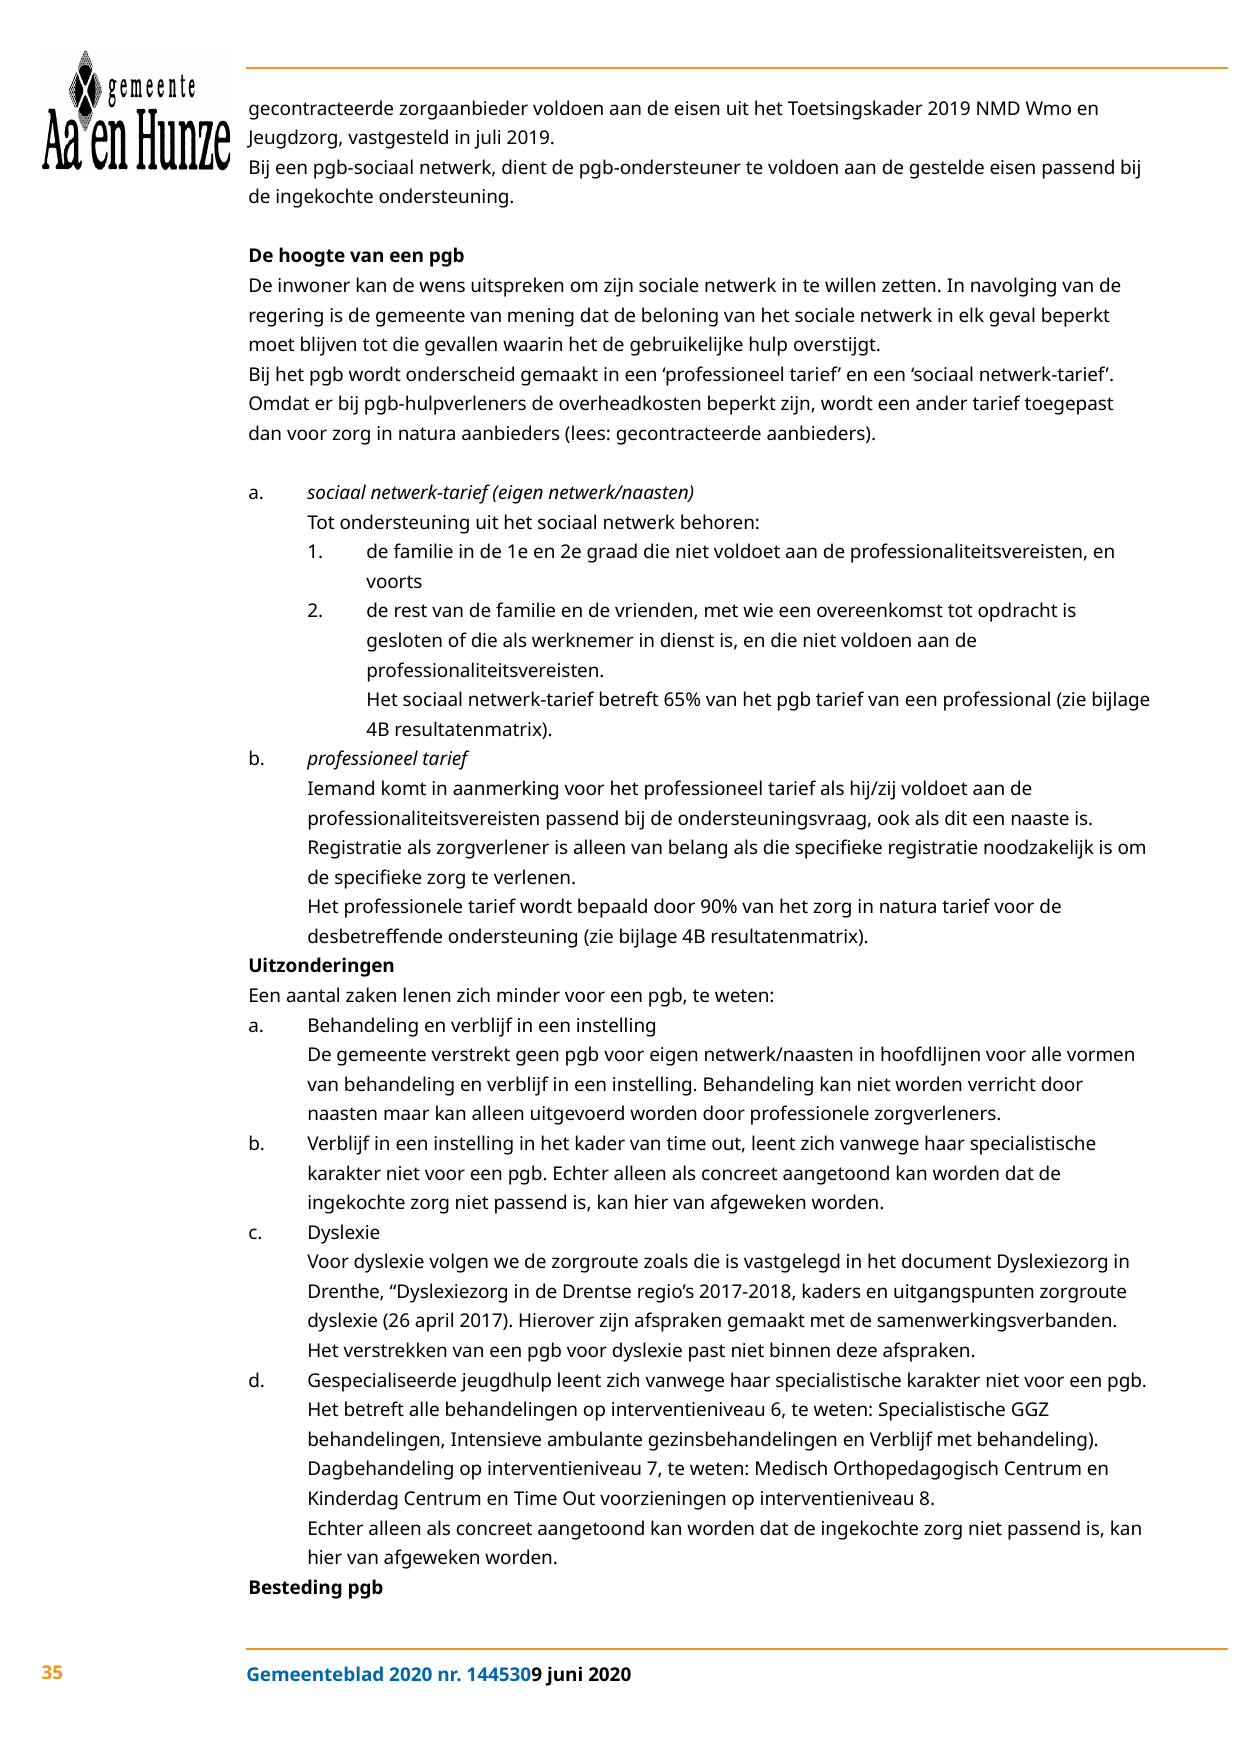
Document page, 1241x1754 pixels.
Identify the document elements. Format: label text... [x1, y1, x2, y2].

list Voor dyslexie volgen we de zorgroute zoals die is vastgelegd in het document Dyslexiezorg in Drenthe, “Dyslexiezorg in de Drentse regio’s 2017-2018, kaders en uitgangspunten zorgroute dyslexie (26 april 2017). Hierover zijn afspraken gemaakt met de samenwerkingsverbanden. Het verstrekken van een pgb voor dyslexie past niet binnen deze afspraken. [248, 1248, 1152, 1363]
text De hoogte van een pgb [248, 243, 1152, 268]
list Verblijf in een instelling in het kader van time out, leent zich vanwege haar specialistische karakter niet voor een pgb. Echter alleen als concreet aangetoond kan worden dat de ingekochte zorg niet passend is, kan hier van afgeweken worden. [248, 1130, 1152, 1215]
list Dyslexie [248, 1219, 1152, 1245]
list Echter alleen als concreet aangetoond kan worden dat de ingekochte zorg niet passend is, kan hier van afgeweken worden. [248, 1515, 1152, 1570]
list Iemand komt in aanmerking voor het professioneel tarief als hij/zij voldoet aan de professionaliteitsvereisten passend bij de ondersteuningsvraag, ook als dit een naaste is. Registratie als zorgverlener is alleen van belang als die specifieke registratie noodzakelijk is om de specifieke zorg te verlenen. [248, 775, 1152, 890]
list de rest van de familie en de vrienden, met wie een overeenkomst tot opdracht is gesloten of die als werknemer in dienst is, en die niet voldoen aan de professionaliteitsvereisten. [307, 598, 1152, 683]
picture [41, 47, 231, 172]
text Besteding pgb [248, 1574, 1152, 1600]
list de familie in de 1e en 2e graad die niet voldoet aan de professionaliteitsvereisten, en voorts [307, 538, 1152, 594]
text Bij een pgb-sociaal netwerk, dient de pgb-ondersteuner te voldoen aan de gestelde eisen passend bij de ingekochte ondersteuning. [248, 154, 1152, 209]
text Omdat er bij pgb-hulpverleners de overheadkosten beperkt zijn, wordt een ander tarief toegepast dan voor zorg in natura aanbieders (lees: gecontracteerde aanbieders). [248, 391, 1152, 446]
text Bij het pgb wordt onderscheid gemaakt in een ‘professioneel tarief’ en een ‘sociaal netwerk-tarief’. [248, 361, 1152, 387]
list Tot ondersteuning uit het sociaal netwerk behoren: [248, 509, 1152, 535]
text Uitzonderingen [248, 953, 1152, 978]
text De inwoner kan de wens uitspreken om zijn sociale netwerk in te willen zetten. In navolging van de regering is de gemeente van mening dat de beloning van het sociale netwerk in elk geval beperkt moet blijven tot die gevallen waarin het de gebruikelijke hulp overstijgt. [248, 272, 1152, 357]
text Een aantal zaken lenen zich minder voor een pgb, te weten: [248, 982, 1152, 1008]
list Het sociaal netwerk-tarief betreft 65% van het pgb tarief van een professional (zie bijlage 4B resultatenmatrix). [307, 686, 1152, 742]
list Behandeling en verblijf in een instelling [248, 1012, 1152, 1038]
list Gespecialiseerde jeugdhulp leent zich vanwege haar specialistische karakter niet voor een pgb. Het betreft alle behandelingen op interventieniveau 6, te weten: Specialistische GGZ behandelingen, Intensieve ambulante gezinsbehandelingen en Verblijf met behandeling). Dagbehandeling op interventieniveau 7, te weten: Medisch Orthopedagogisch Centrum en Kinderdag Centrum en Time Out voorzieningen op interventieniveau 8. [248, 1367, 1152, 1511]
list De gemeente verstrekt geen pgb voor eigen netwerk/naasten in hoofdlijnen voor alle vormen van behandeling en verblijf in een instelling. Behandeling kan niet worden verricht door naasten maar kan alleen uitgevoerd worden door professionele zorgverleners. [248, 1041, 1152, 1126]
list Het professionele tarief wordt bepaald door 90% van het zorg in natura tarief voor de desbetreffende ondersteuning (zie bijlage 4B resultatenmatrix). [248, 893, 1152, 949]
list sociaal netwerk-tarief (eigen netwerk/naasten) [248, 479, 1152, 505]
list professioneel tarief [248, 746, 1152, 771]
text gecontracteerde zorgaanbieder voldoen aan de eisen uit het Toetsingskader 2019 NMD Wmo en Jeugdzorg, vastgesteld in juli 2019. [248, 95, 1152, 150]
